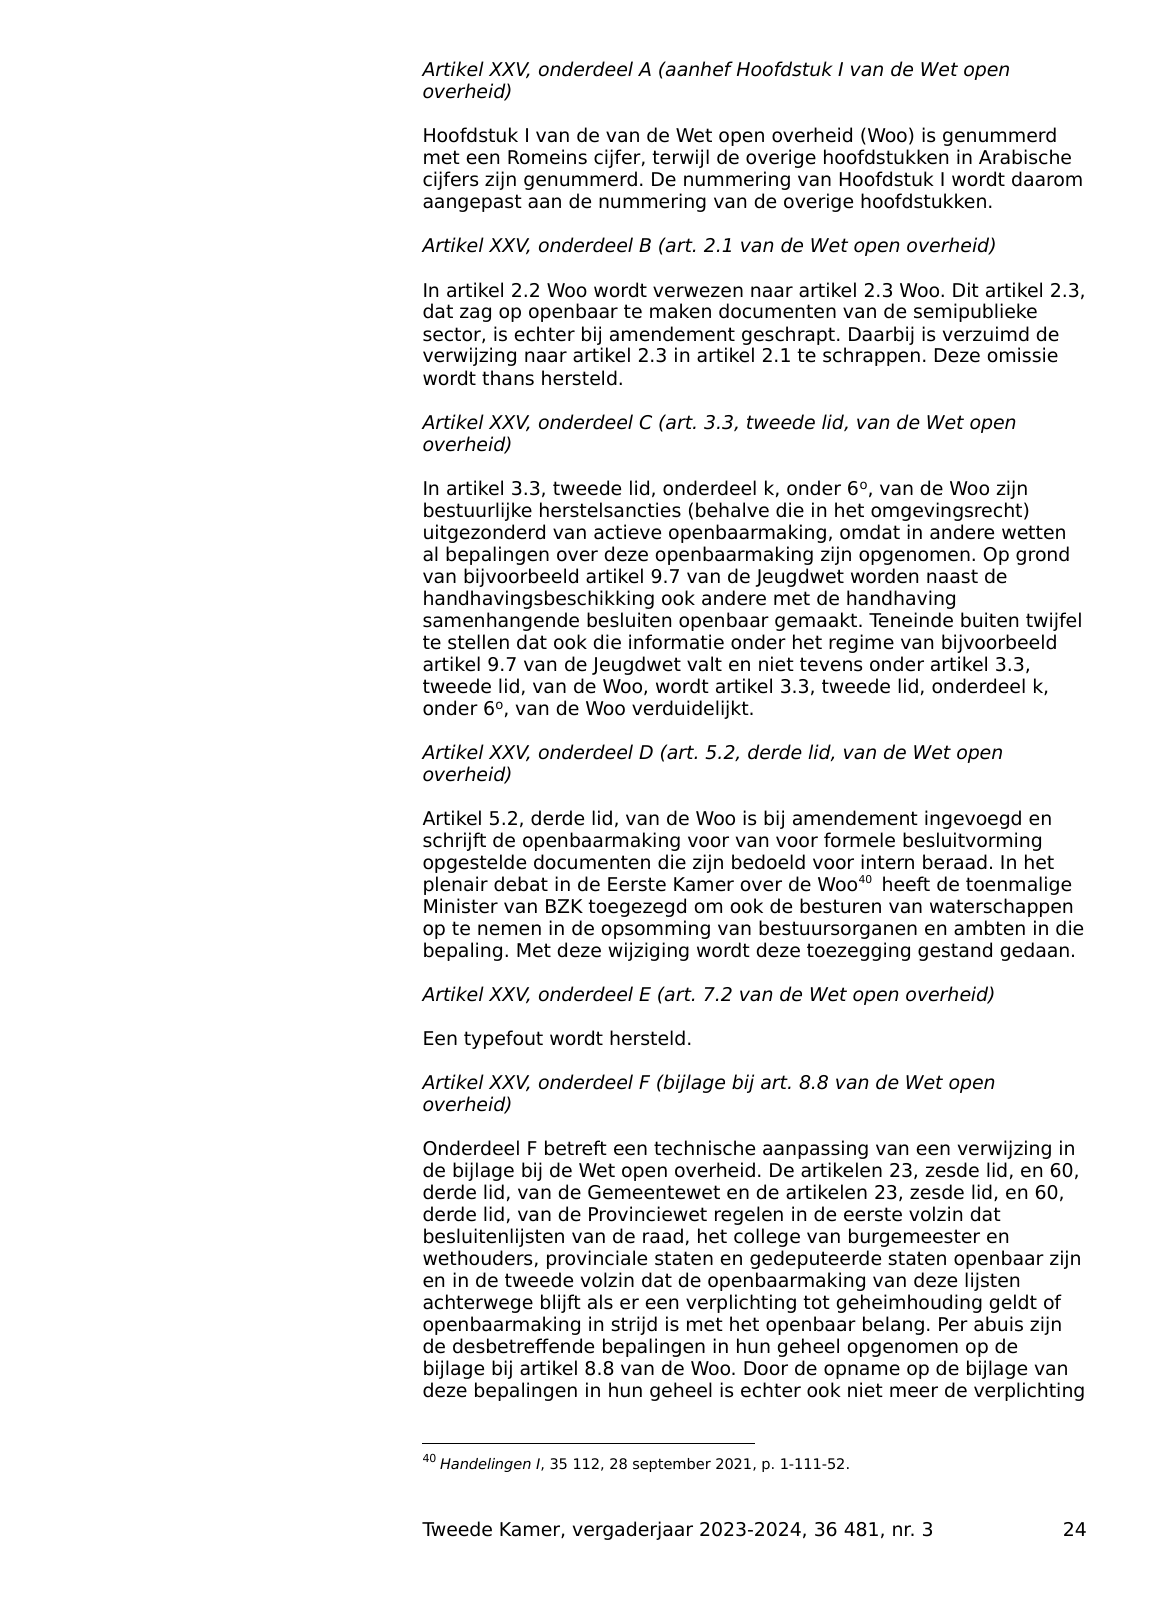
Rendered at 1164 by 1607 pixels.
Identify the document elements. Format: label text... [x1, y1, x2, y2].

subtitle Artikel XXV, onderdeel F (bijlage bij art. 8.8 van de Wet open overheid) [422, 1072, 1087, 1116]
text In artikel 2.2 Woo wordt verwezen naar artikel 2.3 Woo. Dit artikel 2.3, dat zag op openbaar te maken documenten van de semipublieke sector, is echter bij amendement geschrapt. Daarbij is verzuimd de verwijzing naar artikel 2.3 in artikel 2.1 te schrappen. Deze omissie wordt thans hersteld. [422, 279, 1087, 389]
subtitle Artikel XXV, onderdeel A (aanhef Hoofdstuk I van de Wet open overheid) [422, 59, 1087, 103]
text Onderdeel F betreft een technische aanpassing van een verwijzing in de bijlage bij de Wet open overheid. De artikelen 23, zesde lid, en 60, derde lid, van de Gemeentewet en de artikelen 23, zesde lid, en 60, derde lid, van de Provinciewet regelen in de eerste volzin dat besluitenlijsten van de raad, het college van burgemeester en wethouders, provinciale staten en gedeputeerde staten openbaar zijn en in de tweede volzin dat de openbaarmaking van deze lijsten achterwege blijft als er een verplichting tot geheimhouding geldt of openbaarmaking in strijd is met het openbaar belang. Per abuis zijn de desbetreffende bepalingen in hun geheel opgenomen op de bijlage bij artikel 8.8 van de Woo. Door de opname op de bijlage van deze bepalingen in hun geheel is echter ook niet meer de verplichting [422, 1138, 1087, 1402]
subtitle Artikel XXV, onderdeel E (art. 7.2 van de Wet open overheid) [422, 984, 1087, 1006]
text Hoofdstuk I van de van de Wet open overheid (Woo) is genummerd met een Romeins cijfer, terwijl de overige hoofdstukken in Arabische cijfers zijn genummerd. De nummering van Hoofdstuk I wordt daarom aangepast aan de nummering van de overige hoofdstukken. [422, 125, 1087, 213]
subtitle Artikel XXV, onderdeel D (art. 5.2, derde lid, van de Wet open overheid) [422, 742, 1087, 786]
text In artikel 3.3, tweede lid, onderdeel k, onder 6o, van de Woo zijn bestuurlijke herstelsancties (behalve die in het omgevingsrecht) uitgezonderd van actieve openbaarmaking, omdat in andere wetten al bepalingen over deze openbaarmaking zijn opgenomen. Op grond van bijvoorbeeld artikel 9.7 van de Jeugdwet worden naast de handhavingsbeschikking ook andere met de handhaving samenhangende besluiten openbaar gemaakt. Teneinde buiten twijfel te stellen dat ook die informatie onder het regime van bijvoorbeeld artikel 9.7 van de Jeugdwet valt en niet tevens onder artikel 3.3, tweede lid, van de Woo, wordt artikel 3.3, tweede lid, onderdeel k, onder 6o, van de Woo verduidelijkt. [422, 478, 1087, 719]
text Een typefout wordt hersteld. [422, 1028, 1087, 1050]
text Artikel 5.2, derde lid, van de Woo is bij amendement ingevoegd en schrijft de openbaarmaking voor van voor formele besluitvorming opgestelde documenten die zijn bedoeld voor intern beraad. In het plenair debat in de Eerste Kamer over de Woo heeft de toenmalige Minister van BZK toegezegd om ook de besturen van waterschappen op te nemen in de opsomming van bestuursorganen en ambten in die bepaling. Met deze wijziging wordt deze toezegging gestand gedaan. [422, 808, 1087, 962]
subtitle Artikel XXV, onderdeel C (art. 3.3, tweede lid, van de Wet open overheid) [422, 412, 1087, 456]
subtitle Artikel XXV, onderdeel B (art. 2.1 van de Wet open overheid) [422, 235, 1087, 257]
text Handelingen I, 35 112, 28 september 2021, p. 1-111-52. [422, 1452, 1087, 1474]
